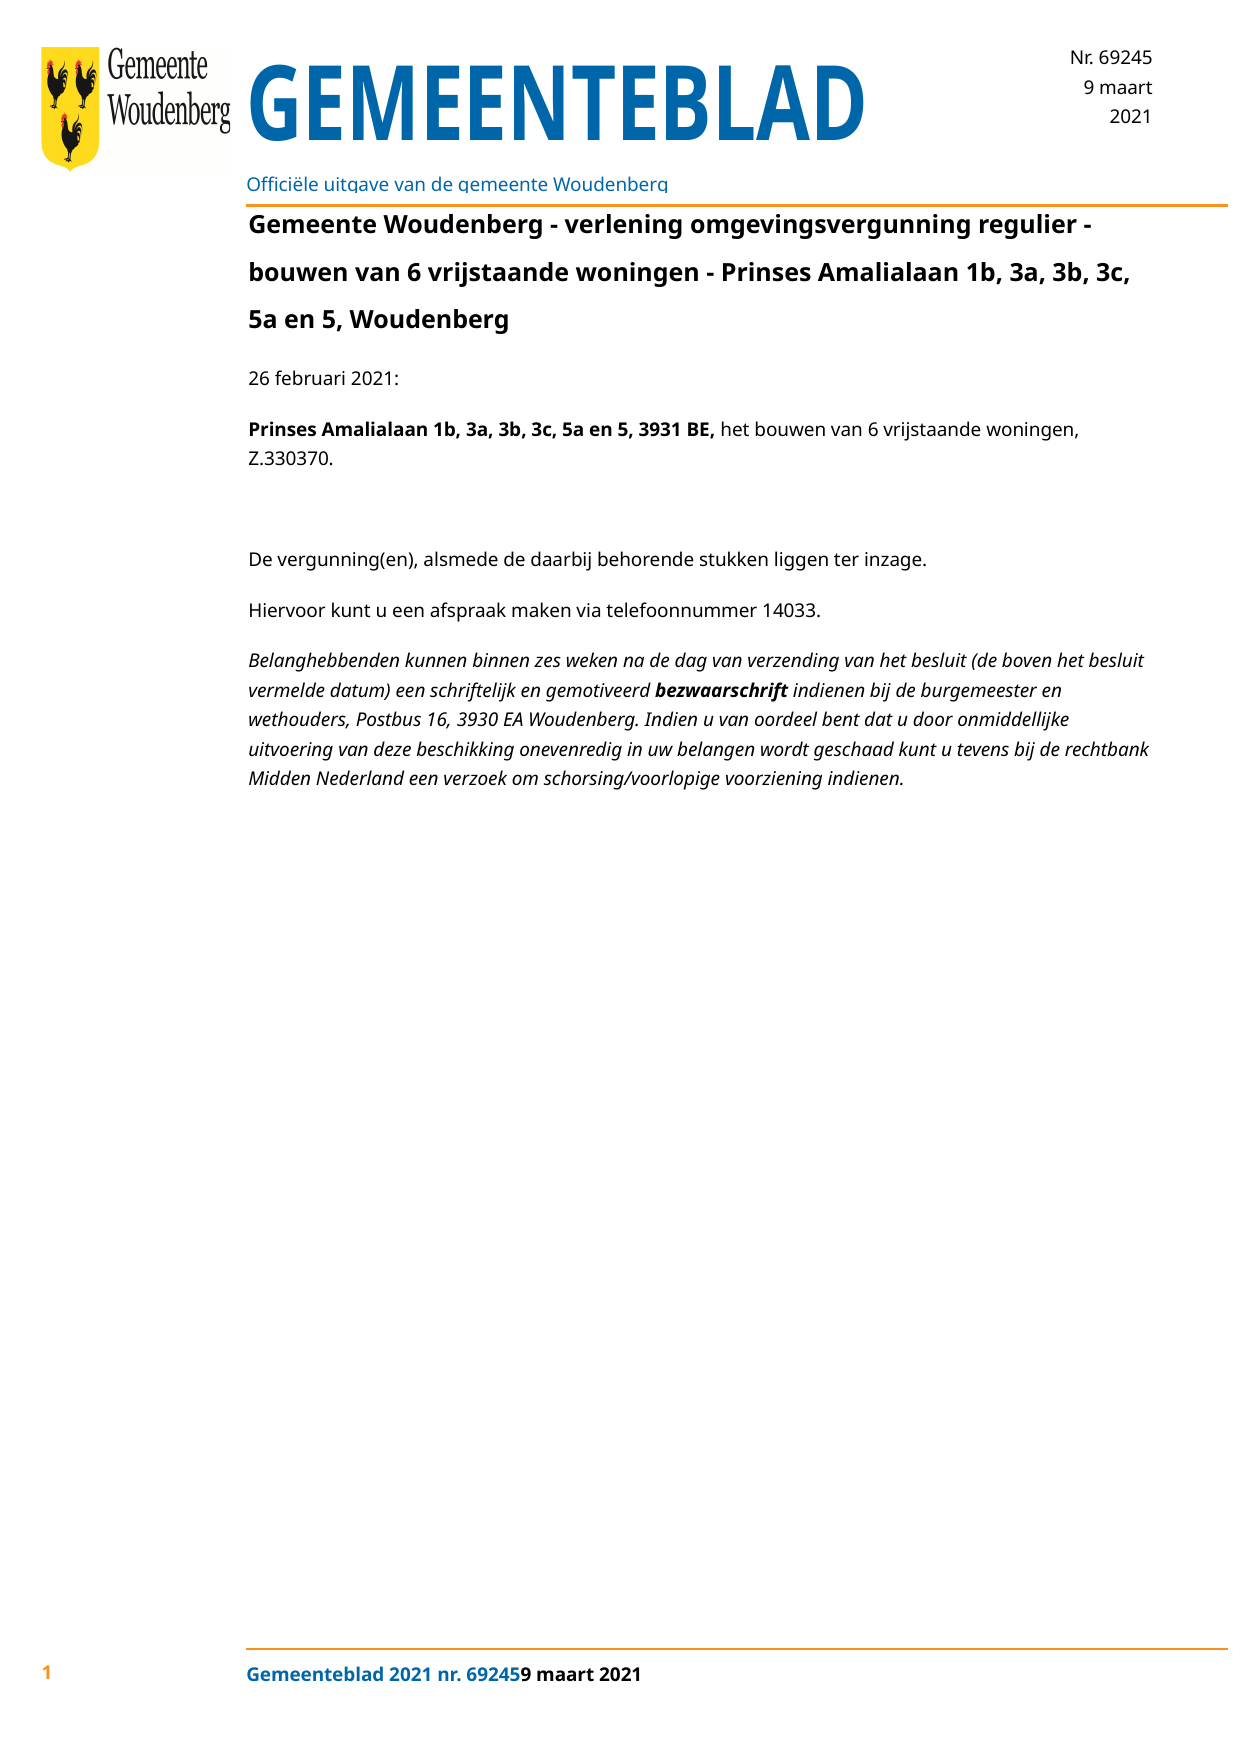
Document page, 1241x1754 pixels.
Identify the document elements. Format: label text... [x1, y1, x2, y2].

text Belanghebbenden kunnen binnen zes weken na de dag van verzending van het besluit (de boven het besluit vermelde datum) een schriftelijk en gemotiveerd bezwaarschrift indienen bij de burgemeester en wethouders, Postbus 16, 3930 EA Woudenberg. Indien u van oordeel bent dat u door onmiddellijke uitvoering van deze beschikking onevenredig in uw belangen wordt geschaad kunt u tevens bij de rechtbank Midden Nederland een verzoek om schorsing/voorlopige voorziening indienen. [248, 647, 1152, 791]
text Prinses Amalialaan 1b, 3a, 3b, 3c, 5a en 5, 3931 BE, het bouwen van 6 vrijstaande woningen, Z.330370. [248, 416, 1152, 471]
picture [41, 47, 231, 172]
text Hiervoor kunt u een afspraak maken via telefoonnummer 14033. [248, 597, 1152, 622]
text 26 februari 2021: [248, 366, 1152, 391]
text Gemeente Woudenberg - verlening omgevingsvergunning regulier - bouwen van 6 vrijstaande woningen - Prinses Amalialaan 1b, 3a, 3b, 3c, 5a en 5, Woudenberg [248, 207, 1152, 336]
text De vergunning(en), alsmede de daarbij behorende stukken liggen ter inzage. [248, 546, 1152, 572]
